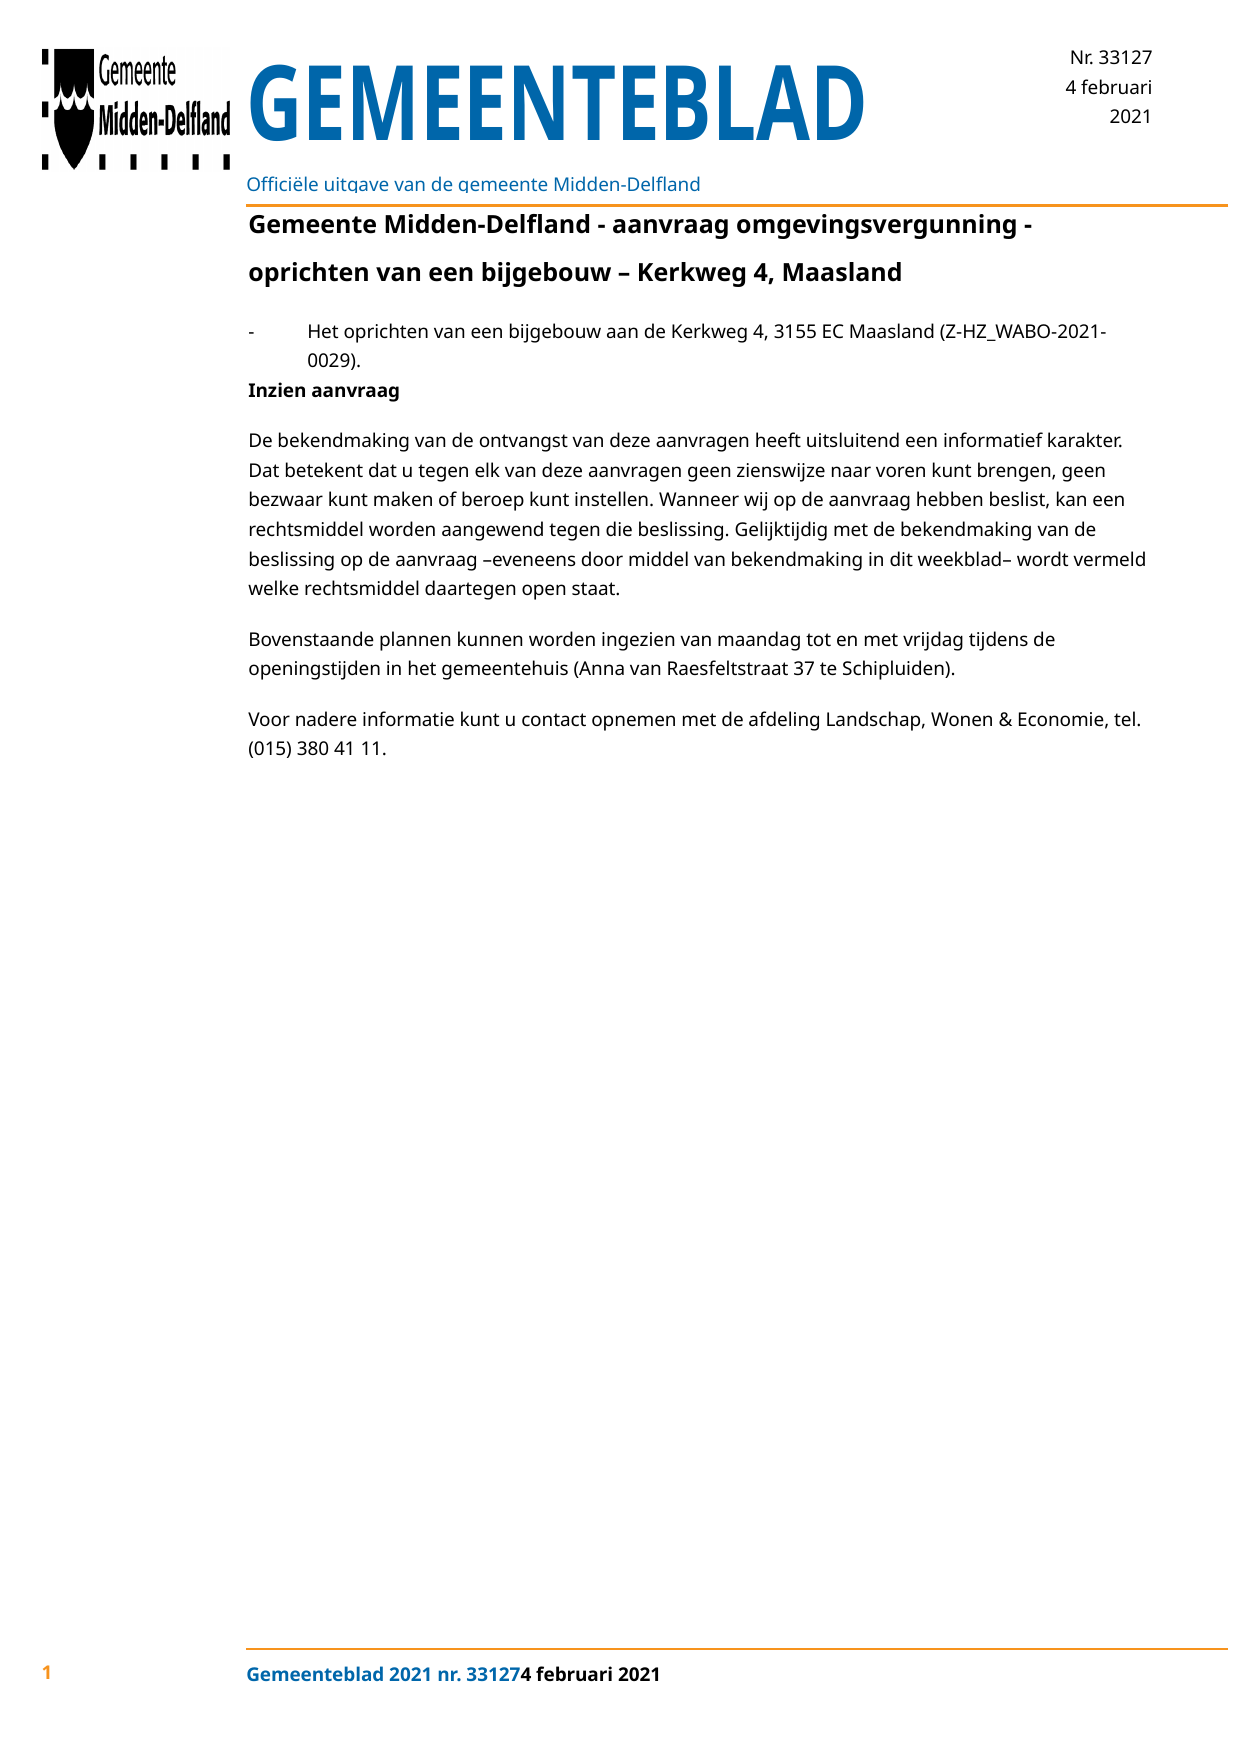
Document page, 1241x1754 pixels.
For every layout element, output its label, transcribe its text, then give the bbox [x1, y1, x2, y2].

list Het oprichten van een bijgebouw aan de Kerkweg 4, 3155 EC Maasland (Z-HZ_WABO-2021-0029). [248, 318, 1152, 373]
text De bekendmaking van de ontvangst van deze aanvragen heeft uitsluitend een informatief karakter. Dat betekent dat u tegen elk van deze aanvragen geen zienswijze naar voren kunt brengen, geen bezwaar kunt maken of beroep kunt instellen. Wanneer wij op de aanvraag hebben beslist, kan een rechtsmiddel worden aangewend tegen die beslissing. Gelijktijdig met de bekendmaking van de beslissing op de aanvraag –eveneens door middel van bekendmaking in dit weekblad– wordt vermeld welke rechtsmiddel daartegen open staat. [248, 427, 1152, 601]
text Gemeente Midden-Delfland - aanvraag omgevingsvergunning - oprichten van een bijgebouw – Kerkweg 4, Maasland [248, 207, 1152, 288]
text Bovenstaande plannen kunnen worden ingezien van maandag tot en met vrijdag tijdens de openingstijden in het gemeentehuis (Anna van Raesfeltstraat 37 te Schipluiden). [248, 626, 1152, 681]
text Voor nadere informatie kunt u contact opnemen met de afdeling Landschap, Wonen & Economie, tel. (015) 380 41 11. [248, 706, 1152, 761]
picture [41, 47, 231, 172]
text Inzien aanvraag [248, 377, 1152, 403]
